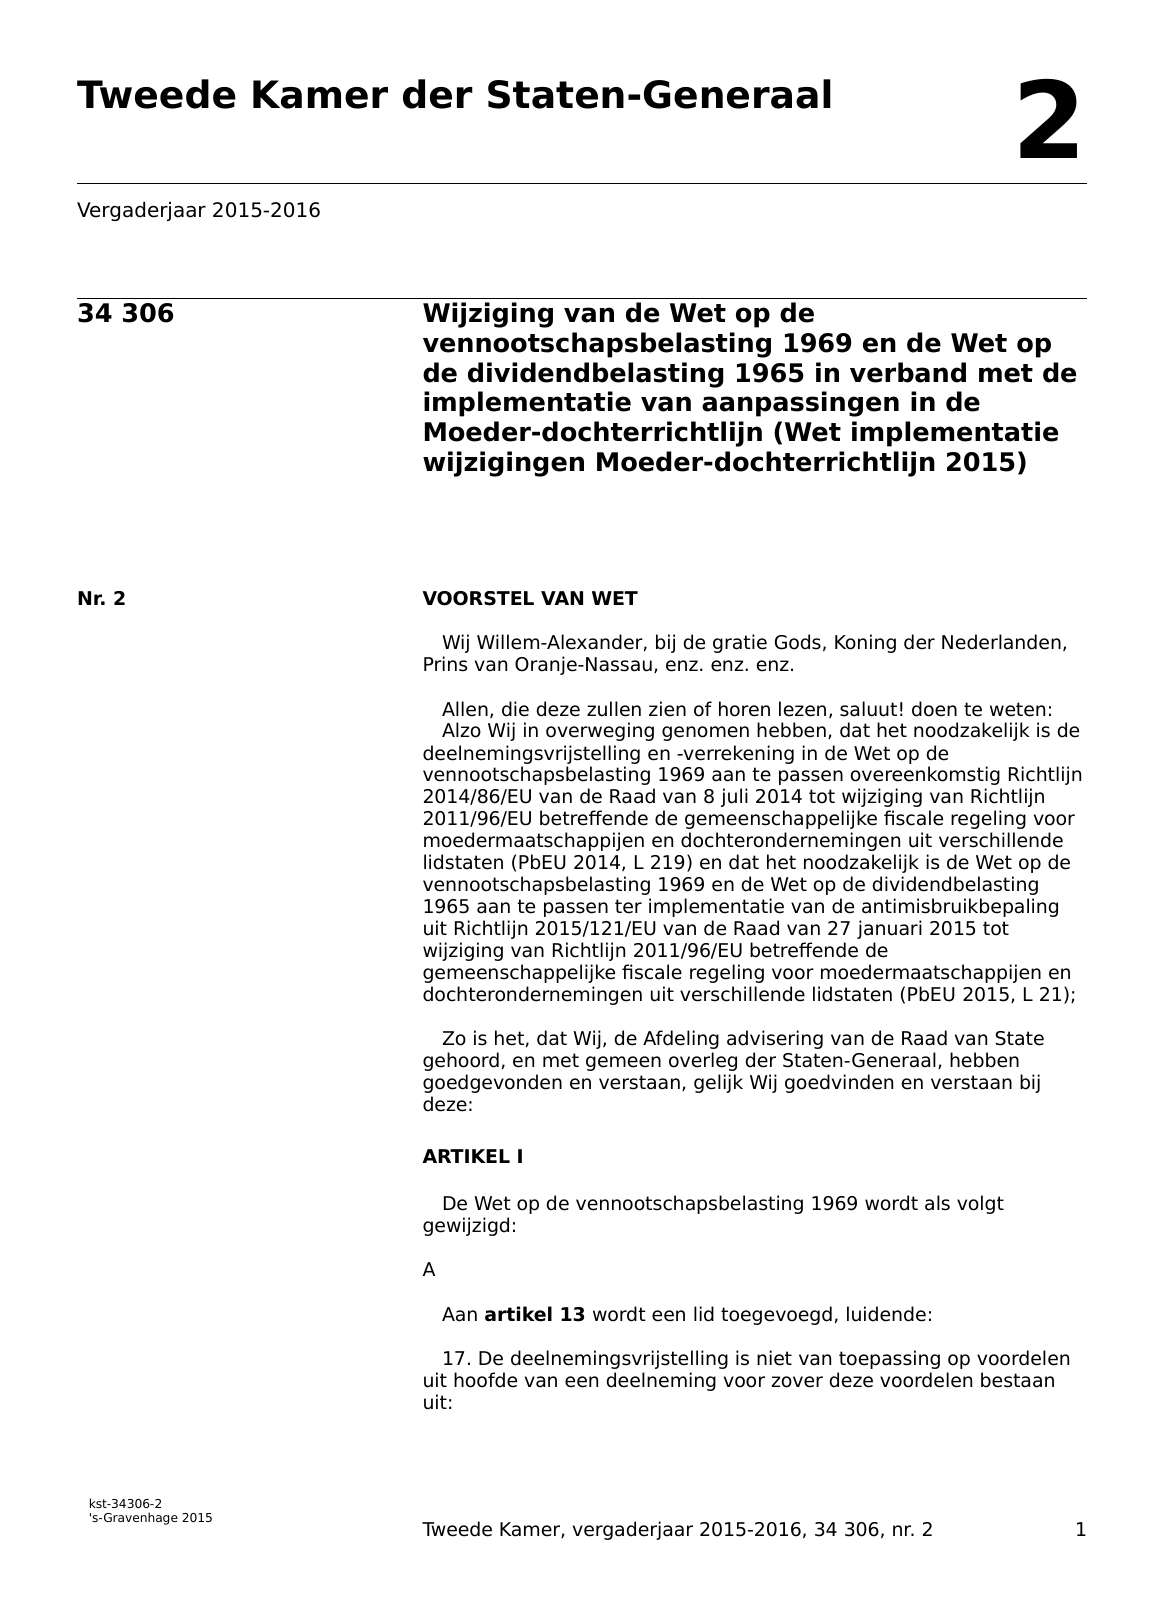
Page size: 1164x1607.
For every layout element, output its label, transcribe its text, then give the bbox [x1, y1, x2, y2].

text 's-Gravenhage 2015 [88, 1511, 323, 1525]
text kst-34306-2 [88, 1497, 323, 1511]
table_header 2 [886, 59, 1087, 183]
text 17. De deelnemingsvrijstelling is niet van toepassing op voordelen uit hoofde van een deelneming voor zover deze voordelen bestaan uit: [422, 1348, 1087, 1414]
text Wij Willem-Alexander, bij de gratie Gods, Koning der Nederlanden, Prins van Oranje-Nassau, enz. enz. enz. [422, 632, 1087, 676]
text Alzo Wij in overweging genomen hebben, dat het noodzakelijk is de deelnemingsvrijstelling en -verrekening in de Wet op de vennootschapsbelasting 1969 aan te passen overeenkomstig Richtlijn 2014/86/EU van de Raad van 8 juli 2014 tot wijziging van Richtlijn 2011/96/EU betreffende de gemeenschappelijke fiscale regeling voor moedermaatschappijen en dochterondernemingen uit verschillende lidstaten (PbEU 2014, L 219) en dat het noodzakelijk is de Wet op de vennootschapsbelasting 1969 en de Wet op de dividendbelasting 1965 aan te passen ter implementatie van de antimisbruikbepaling uit Richtlijn 2015/121/EU van de Raad van 27 januari 2015 tot wijziging van Richtlijn 2011/96/EU betreffende de gemeenschappelijke fiscale regeling voor moedermaatschappijen en dochterondernemingen uit verschillende lidstaten (PbEU 2015, L 21); [422, 720, 1087, 1006]
text A [422, 1259, 1087, 1281]
subtitle Nr. 2 VOORSTEL VAN WET [77, 588, 1087, 610]
text De Wet op de vennootschapsbelasting 1969 wordt als volgt gewijzigd: [422, 1193, 1087, 1237]
subtitle 34 306 Wijziging van de Wet op de vennootschapsbelasting 1969 en de Wet op de dividendbelasting 1965 in verband met de implementatie van aanpassingen in de Moeder-dochterrichtlijn (Wet implementatie wijzigingen Moeder-dochterrichtlijn 2015) [77, 299, 1087, 477]
table_cell Vergaderjaar 2015-2016 [77, 184, 1087, 298]
subtitle ARTIKEL I [422, 1146, 1087, 1168]
text Aan artikel 13 wordt een lid toegevoegd, luidende: [422, 1303, 1087, 1326]
text Allen, die deze zullen zien of horen lezen, saluut! doen te weten: [422, 698, 1087, 720]
table_header Tweede Kamer der Staten-Generaal [77, 59, 886, 183]
text Zo is het, dat Wij, de Afdeling advisering van de Raad van State gehoord, en met gemeen overleg der Staten-Generaal, hebben goedgevonden en verstaan, gelijk Wij goedvinden en verstaan bij deze: [422, 1028, 1087, 1116]
